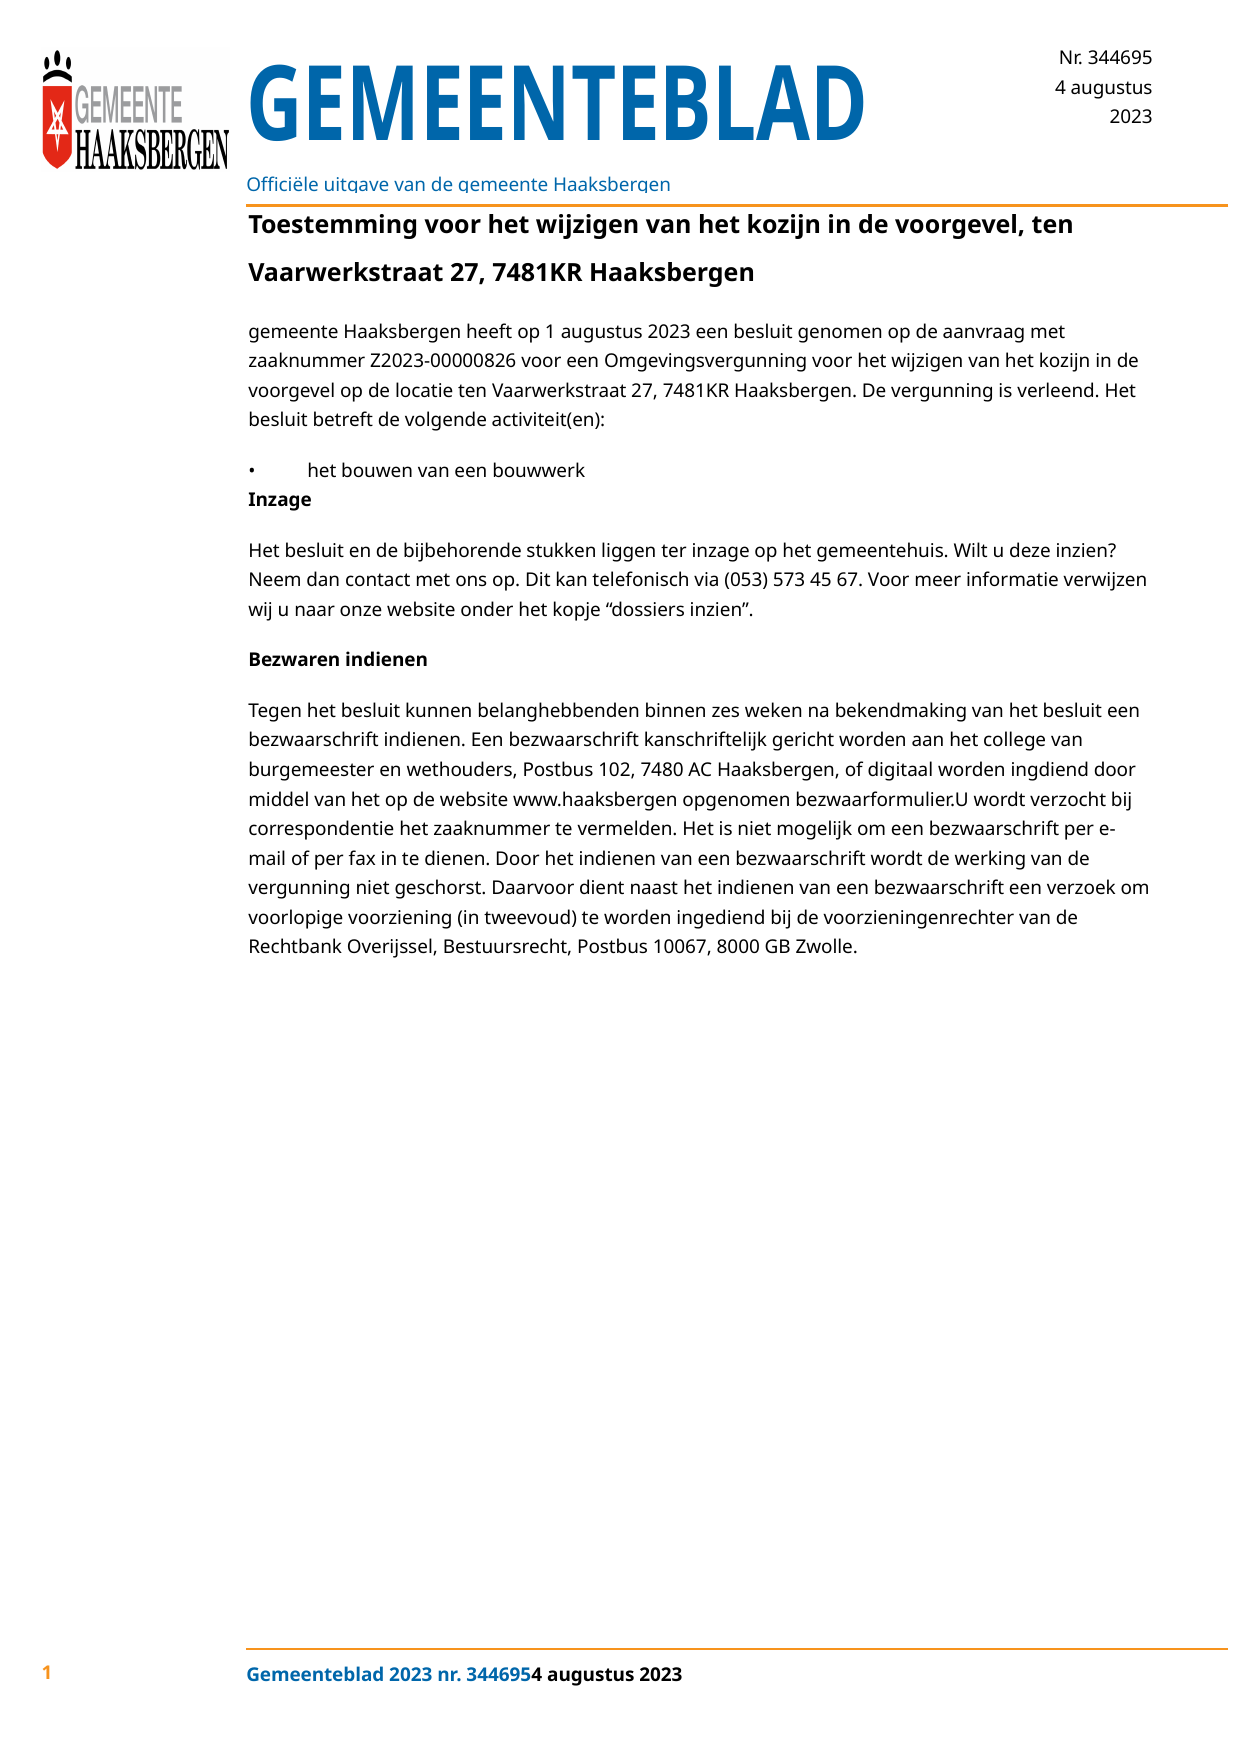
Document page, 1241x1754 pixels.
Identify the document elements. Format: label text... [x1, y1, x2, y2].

text Tegen het besluit kunnen belanghebbenden binnen zes weken na bekendmaking van het besluit een bezwaarschrift indienen. Een bezwaarschrift kanschriftelijk gericht worden aan het college van burgemeester en wethouders, Postbus 102, 7480 AC Haaksbergen, of digitaal worden ingdiend door middel van het op de website www.haaksbergen opgenomen bezwaarformulier.U wordt verzocht bij correspondentie het zaaknummer te vermelden. Het is niet mogelijk om een bezwaarschrift per e-mail of per fax in te dienen. Door het indienen van een bezwaarschrift wordt de werking van de vergunning niet geschorst. Daarvoor dient naast het indienen van een bezwaarschrift een verzoek om voorlopige voorziening (in tweevoud) te worden ingediend bij de voorzieningenrechter van de Rechtbank Overijssel, Bestuursrecht, Postbus 10067, 8000 GB Zwolle. [248, 697, 1152, 959]
text Inzage [248, 487, 1152, 512]
text Toestemming voor het wijzigen van het kozijn in de voorgevel, ten Vaarwerkstraat 27, 7481KR Haaksbergen [248, 207, 1152, 288]
picture [41, 47, 231, 172]
list het bouwen van een bouwwerk [248, 457, 1152, 483]
text Bezwaren indienen [248, 647, 1152, 672]
text Het besluit en de bijbehorende stukken liggen ter inzage op het gemeentehuis. Wilt u deze inzien? Neem dan contact met ons op. Dit kan telefonisch via (053) 573 45 67. Voor meer informatie verwijzen wij u naar onze website onder het kopje “dossiers inzien”. [248, 537, 1152, 622]
text gemeente Haaksbergen heeft op 1 augustus 2023 een besluit genomen op de aanvraag met zaaknummer Z2023-00000826 voor een Omgevingsvergunning voor het wijzigen van het kozijn in de voorgevel op de locatie ten Vaarwerkstraat 27, 7481KR Haaksbergen. De vergunning is verleend. Het besluit betreft de volgende activiteit(en): [248, 318, 1152, 432]
